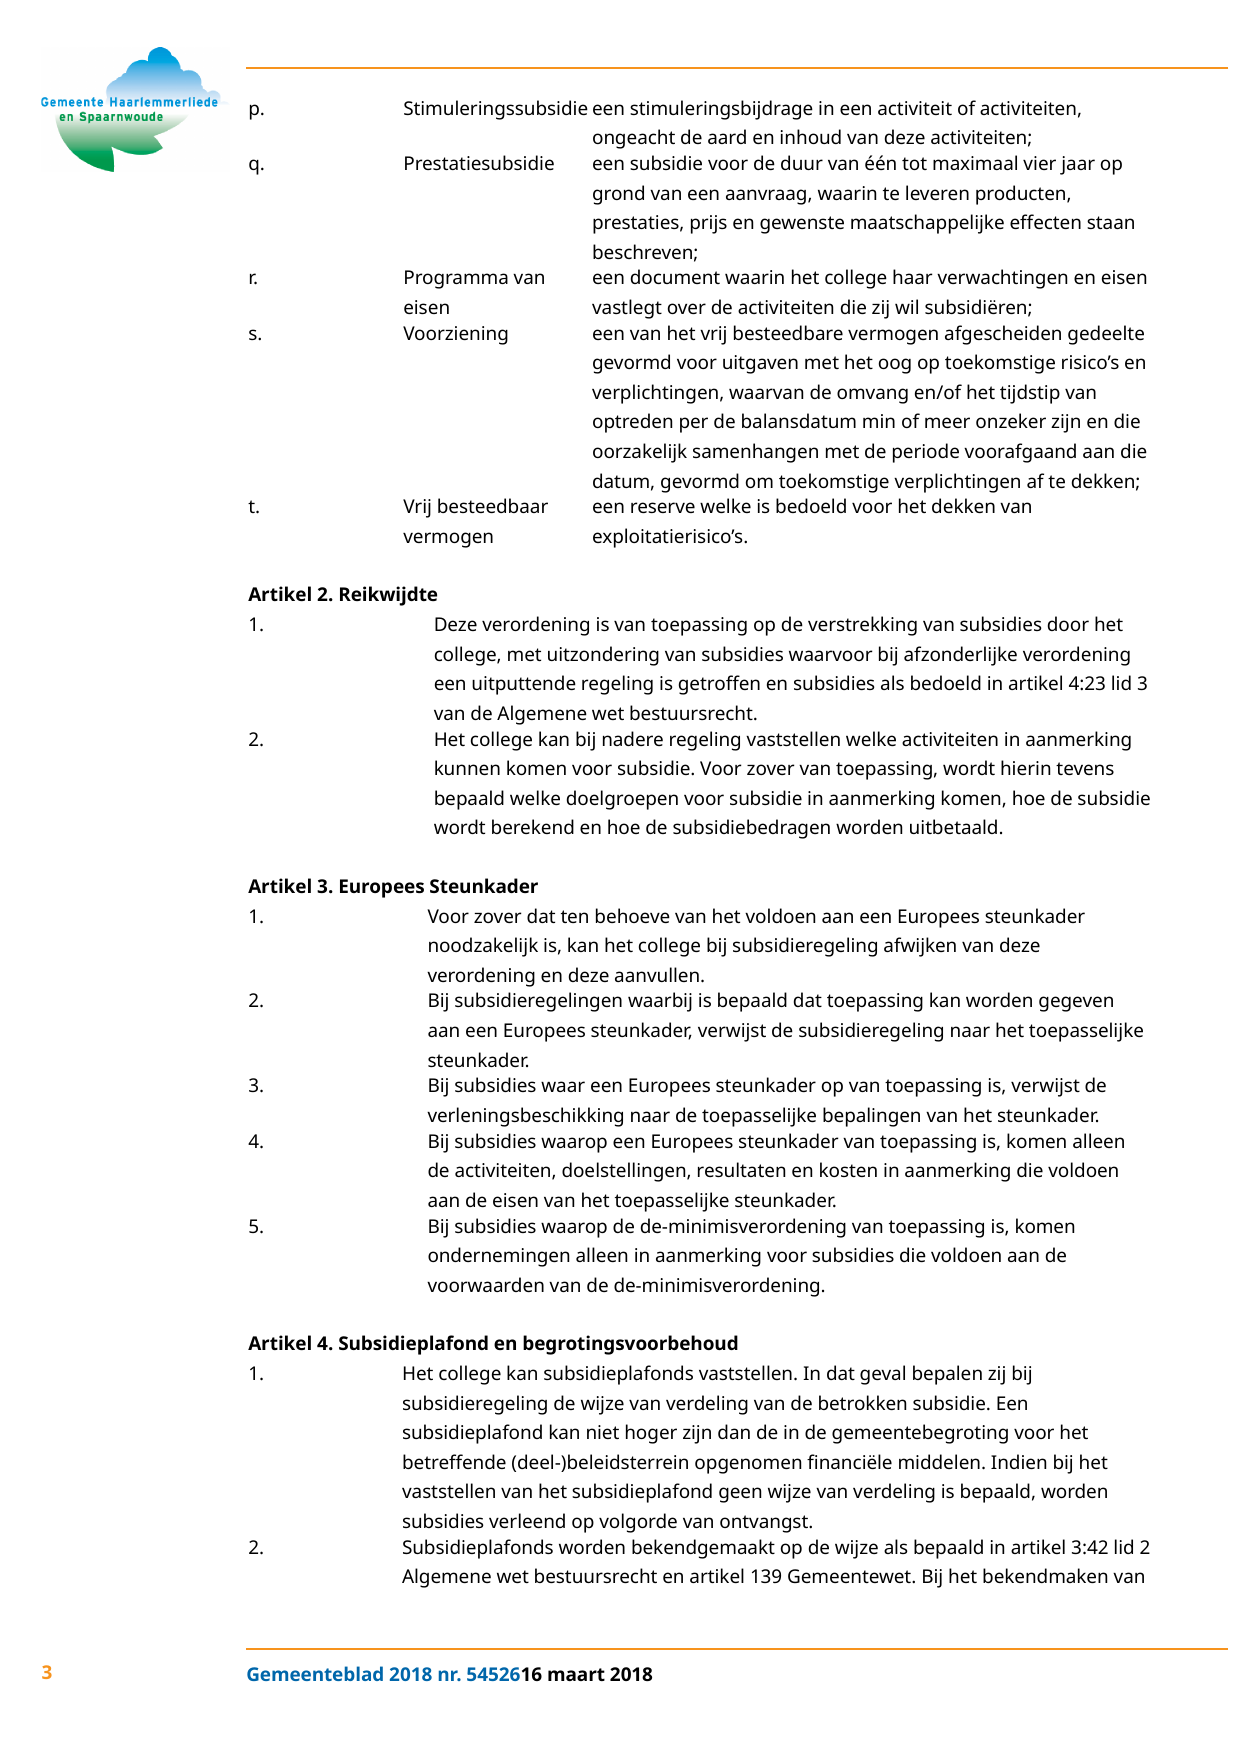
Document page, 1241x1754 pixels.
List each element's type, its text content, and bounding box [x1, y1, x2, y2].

table_cell Subsidieplafonds worden bekendgemaakt op de wijze als bepaald in artikel 3:42 lid 2 Algemene wet bestuursrecht en artikel 139 Gemeentewet. Bij het bekendmaken van [402, 1534, 1152, 1589]
table_cell Bij subsidies waarop de de-minimisverordening van toepassing is, komen ondernemingen alleen in aanmerking voor subsidies die voldoen aan de voorwaarden van de de-minimisverordening. [427, 1213, 1152, 1298]
table_cell Vrij besteedbaar vermogen [403, 494, 592, 549]
table_cell Bij subsidies waarop een Europees steunkader van toepassing is, komen alleen de activiteiten, doelstellingen, resultaten en kosten in aanmerking die voldoen aan de eisen van het toepasselijke steunkader. [427, 1128, 1152, 1213]
table_cell een subsidie voor de duur van één tot maximaal vier jaar op grond van een aanvraag, waarin te leveren producten, prestaties, prijs en gewenste maatschappelijke effecten staan beschreven; [592, 150, 1152, 264]
table_cell t. [248, 494, 403, 549]
table_cell Bij subsidieregelingen waarbij is bepaald dat toepassing kan worden gegeven aan een Europees steunkader, verwijst de subsidieregeling naar het toepasselijke steunkader. [427, 988, 1152, 1073]
table_header Deze verordening is van toepassing op de verstrekking van subsidies door het college, met uitzondering van subsidies waarvoor bij afzonderlijke verordening een uitputtende regeling is getroffen en subsidies als bedoeld in artikel 4:23 lid 3 van de Algemene wet bestuursrecht. [434, 611, 1152, 726]
table_cell een van het vrij besteedbare vermogen afgescheiden gedeelte gevormd voor uitgaven met het oog op toekomstige risico’s en verplichtingen, waarvan de omvang en/of het tijdstip van optreden per de balansdatum min of meer onzeker zijn en die oorzakelijk samenhangen met de periode voorafgaand aan die datum, gevormd om toekomstige verplichtingen af te dekken; [592, 320, 1152, 493]
table_cell Stimuleringssubsidie [403, 95, 592, 150]
table_header 1. [248, 1360, 402, 1534]
table_cell p. [248, 95, 403, 150]
table_cell q. [248, 150, 403, 264]
text Artikel 3. Europees Steunkader [248, 873, 1152, 899]
table_cell Het college kan bij nadere regeling vaststellen welke activiteiten in aanmerking kunnen komen voor subsidie. Voor zover van toepassing, wordt hierin tevens bepaald welke doelgroepen voor subsidie in aanmerking komen, hoe de subsidie wordt berekend en hoe de subsidiebedragen worden uitbetaald. [434, 726, 1152, 840]
table_cell 2. [248, 988, 427, 1073]
table_header 1. [248, 611, 433, 726]
picture [41, 47, 231, 172]
table_cell Bij subsidies waar een Europees steunkader op van toepassing is, verwijst de verleningsbeschikking naar de toepasselijke bepalingen van het steunkader. [427, 1073, 1152, 1128]
table_cell 3. [248, 1073, 427, 1128]
table_cell Programma van eisen [403, 265, 592, 320]
table_cell 5. [248, 1213, 427, 1298]
table_cell r. [248, 265, 403, 320]
table_header Voor zover dat ten behoeve van het voldoen aan een Europees steunkader noodzakelijk is, kan het college bij subsidieregeling afwijken van deze verordening en deze aanvullen. [427, 903, 1152, 988]
text Artikel 2. Reikwijdte [248, 582, 1152, 607]
table_cell 4. [248, 1128, 427, 1213]
table_cell Voorziening [403, 320, 592, 493]
table_cell een document waarin het college haar verwachtingen en eisen vastlegt over de activiteiten die zij wil subsidiëren; [592, 265, 1152, 320]
table_cell 2. [248, 726, 433, 840]
table_header 1. [248, 903, 427, 988]
text Artikel 4. Subsidieplafond en begrotingsvoorbehoud [248, 1331, 1152, 1356]
table_cell s. [248, 320, 403, 493]
table_cell een reserve welke is bedoeld voor het dekken van exploitatierisico’s. [592, 494, 1152, 549]
table_cell 2. [248, 1534, 402, 1589]
table_cell Prestatiesubsidie [403, 150, 592, 264]
table_header Het college kan subsidieplafonds vaststellen. In dat geval bepalen zij bij subsidieregeling de wijze van verdeling van de betrokken subsidie. Een subsidieplafond kan niet hoger zijn dan de in de gemeentebegroting voor het betreffende (deel-)beleidsterrein opgenomen financiële middelen. Indien bij het vaststellen van het subsidieplafond geen wijze van verdeling is bepaald, worden subsidies verleend op volgorde van ontvangst. [402, 1360, 1152, 1534]
table_cell een stimuleringsbijdrage in een activiteit of activiteiten, ongeacht de aard en inhoud van deze activiteiten; [592, 95, 1152, 150]
